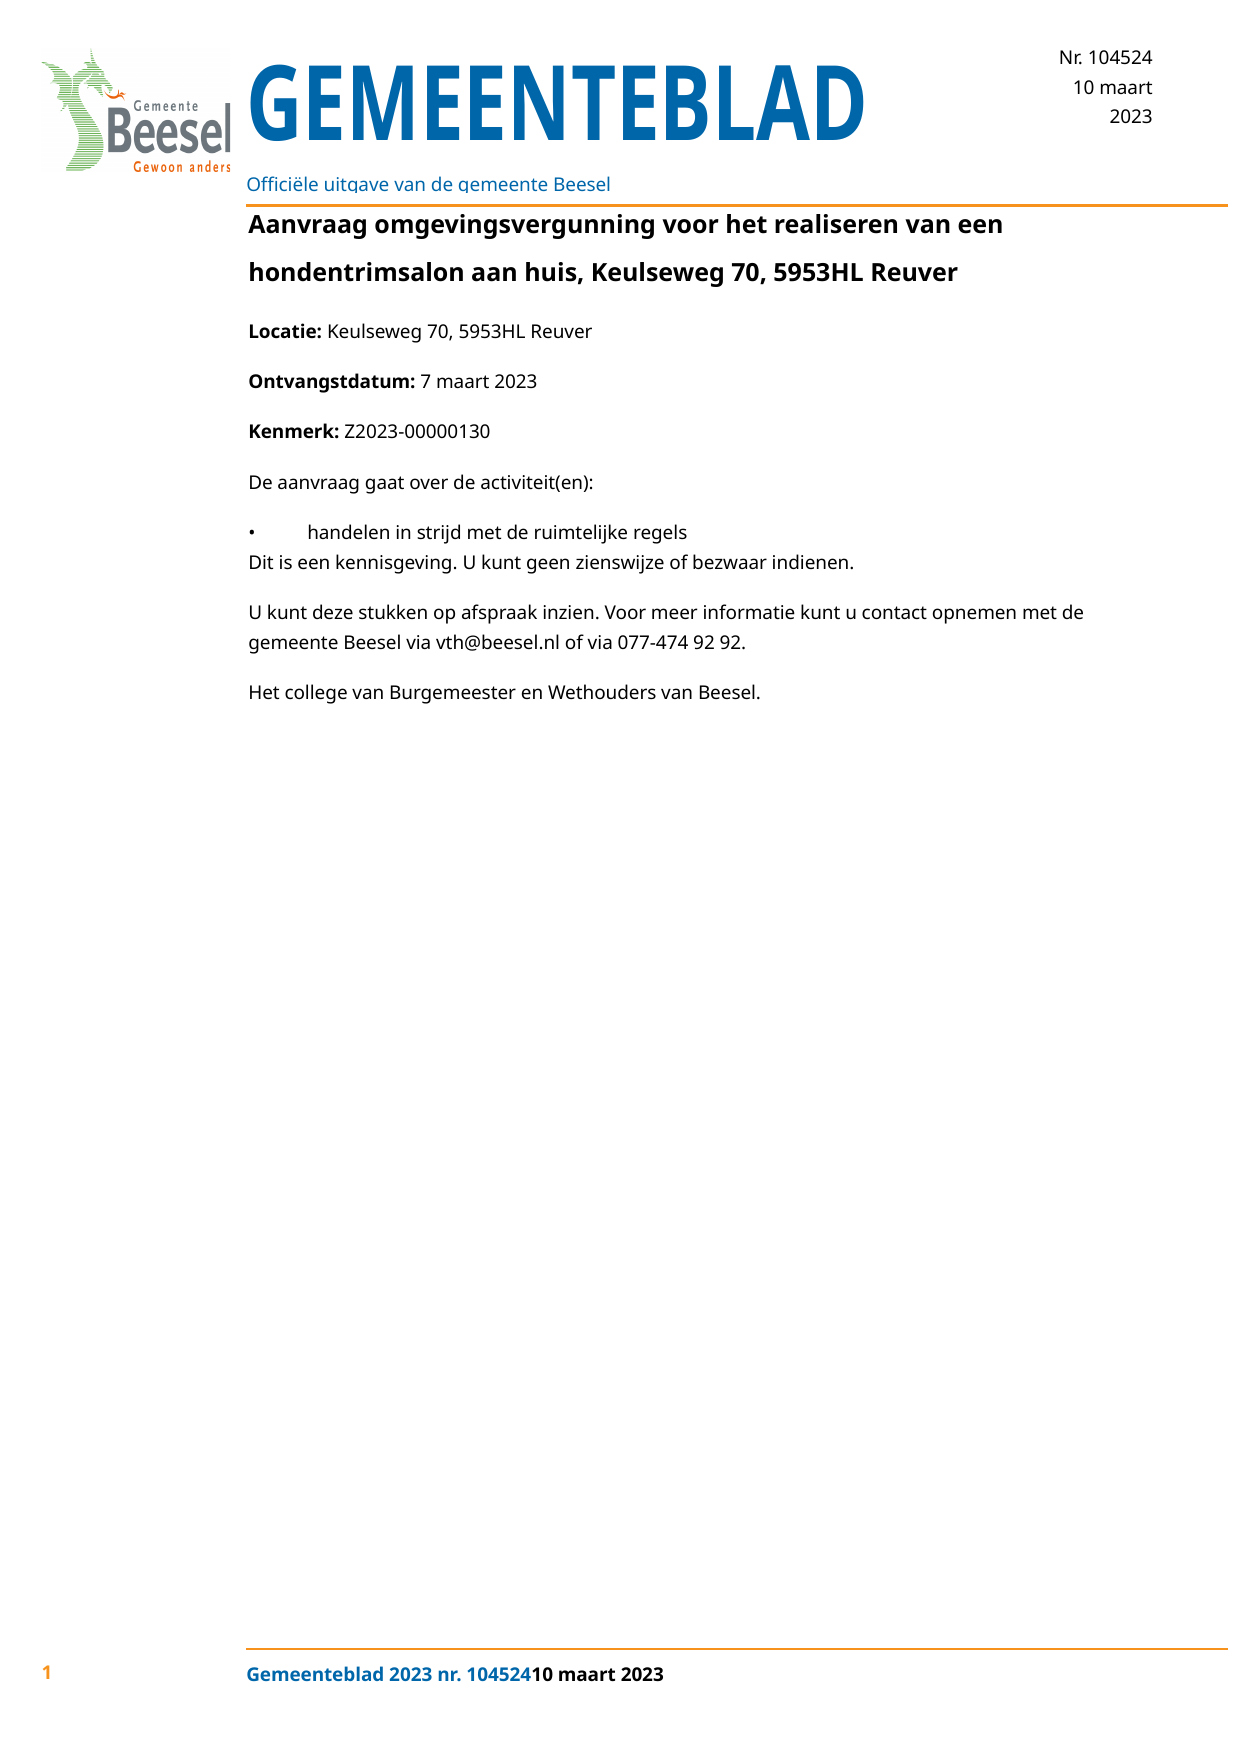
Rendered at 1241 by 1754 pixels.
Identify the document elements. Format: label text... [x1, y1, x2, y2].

text U kunt deze stukken op afspraak inzien. Voor meer informatie kunt u contact opnemen met de gemeente Beesel via vth@beesel.nl of via 077-474 92 92. [248, 599, 1152, 655]
text Ontvangstdatum: 7 maart 2023 [248, 368, 1152, 394]
text Kenmerk: Z2023-00000130 [248, 419, 1152, 444]
picture [41, 47, 231, 172]
text Locatie: Keulseweg 70, 5953HL Reuver [248, 318, 1152, 344]
text Dit is een kennisgeving. U kunt geen zienswijze of bezwaar indienen. [248, 549, 1152, 575]
text Het college van Burgemeester en Wethouders van Beesel. [248, 679, 1152, 705]
list handelen in strijd met de ruimtelijke regels [248, 519, 1152, 545]
text Aanvraag omgevingsvergunning voor het realiseren van een hondentrimsalon aan huis, Keulseweg 70, 5953HL Reuver [248, 207, 1152, 288]
text De aanvraag gaat over de activiteit(en): [248, 469, 1152, 495]
